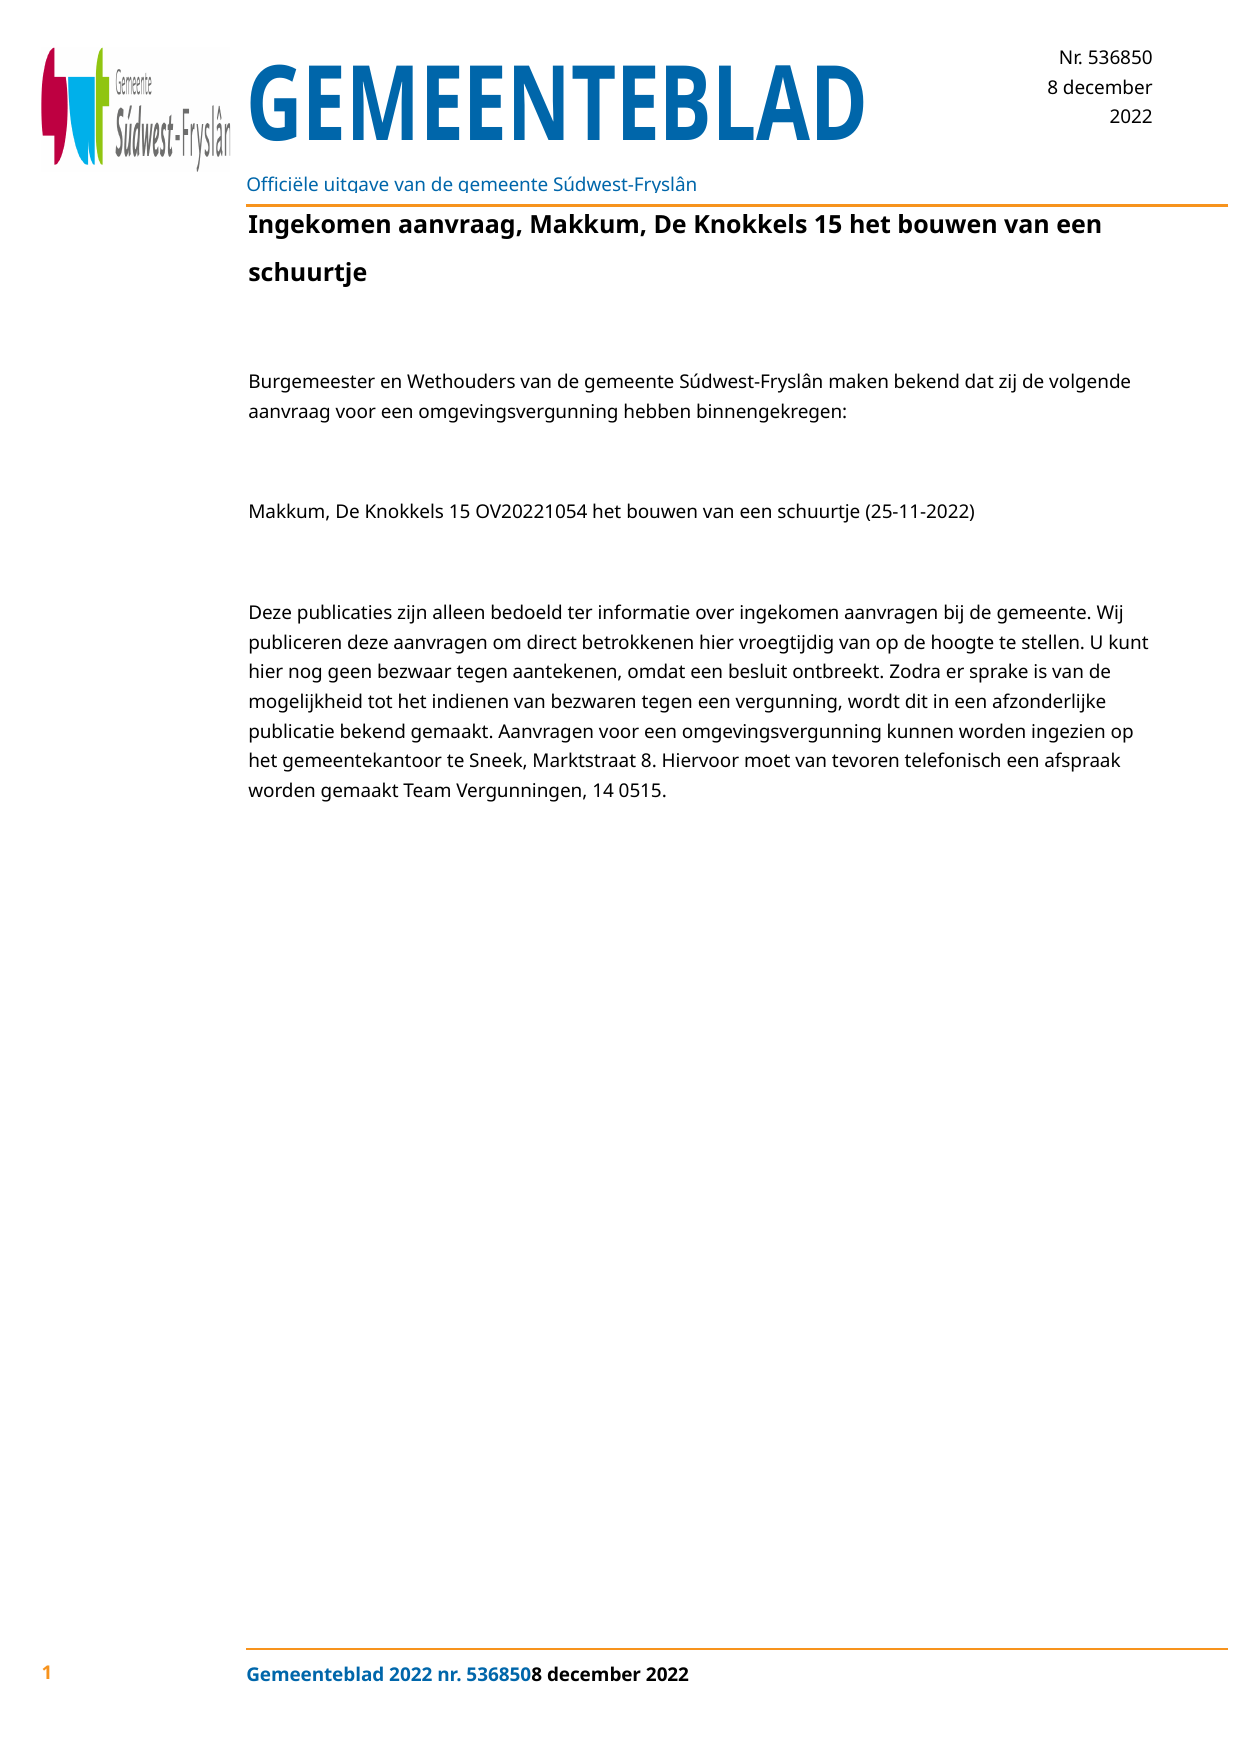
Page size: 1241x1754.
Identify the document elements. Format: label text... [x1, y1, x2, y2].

picture [41, 47, 231, 172]
text Burgemeester en Wethouders van de gemeente Súdwest-Fryslân maken bekend dat zij de volgende aanvraag voor een omgevingsvergunning hebben binnengekregen: [248, 368, 1152, 424]
text Makkum, De Knokkels 15 OV20221054 het bouwen van een schuurtje (25-11-2022) [248, 499, 1152, 524]
text Deze publicaties zijn alleen bedoeld ter informatie over ingekomen aanvragen bij de gemeente. Wij publiceren deze aanvragen om direct betrokkenen hier vroegtijdig van op de hoogte te stellen. U kunt hier nog geen bezwaar tegen aantekenen, omdat een besluit ontbreekt. Zodra er sprake is van de mogelijkheid tot het indienen van bezwaren tegen een vergunning, wordt dit in een afzonderlijke publicatie bekend gemaakt. Aanvragen voor een omgevingsvergunning kunnen worden ingezien op het gemeentekantoor te Sneek, Marktstraat 8. Hiervoor moet van tevoren telefonisch een afspraak worden gemaakt Team Vergunningen, 14 0515. [248, 599, 1152, 803]
text Ingekomen aanvraag, Makkum, De Knokkels 15 het bouwen van een schuurtje [248, 207, 1152, 288]
